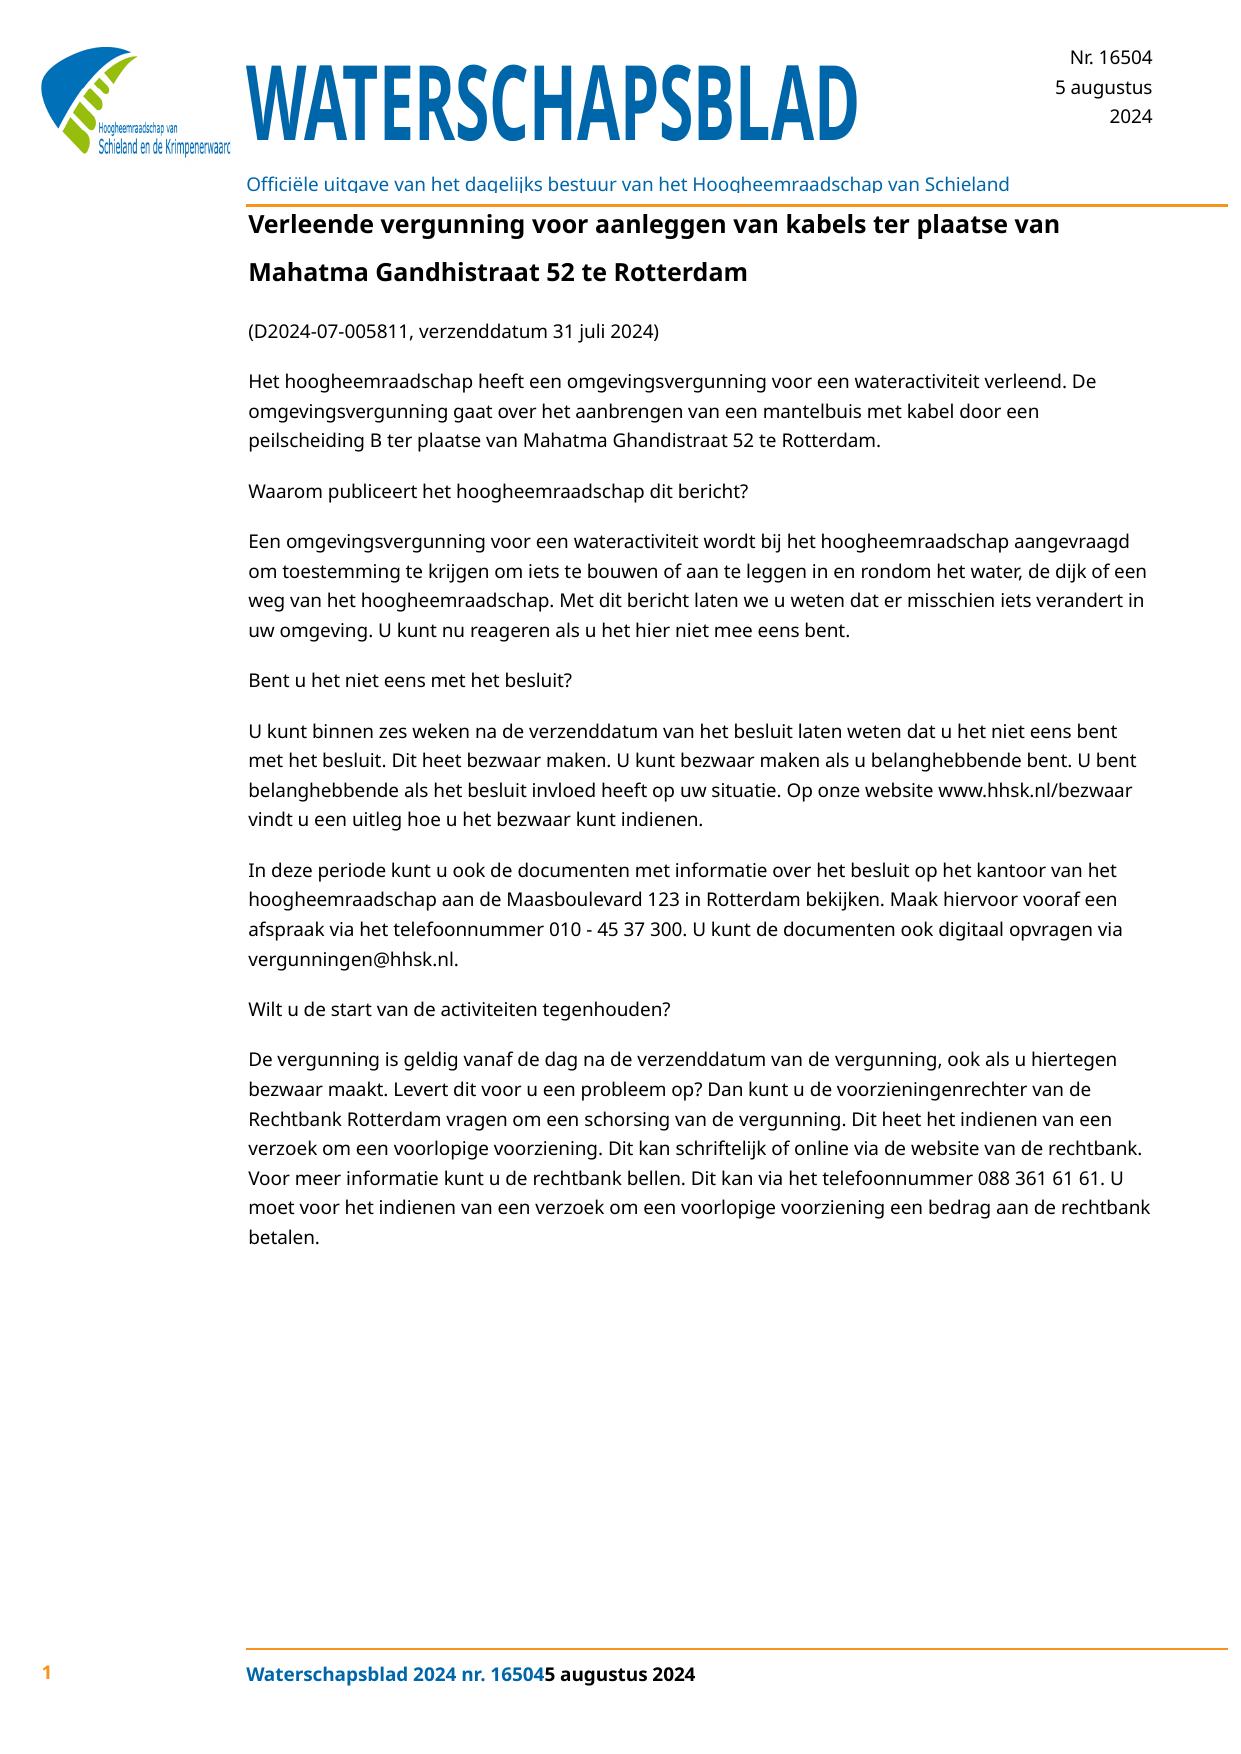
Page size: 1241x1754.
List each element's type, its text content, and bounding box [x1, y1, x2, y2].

text Waarom publiceert het hoogheemraadschap dit bericht? [248, 478, 1152, 504]
text In deze periode kunt u ook de documenten met informatie over het besluit op het kantoor van het hoogheemraadschap aan de Maasboulevard 123 in Rotterdam bekijken. Maak hiervoor vooraf een afspraak via het telefoonnummer 010 - 45 37 300. U kunt de documenten ook digitaal opvragen via vergunningen@hhsk.nl. [248, 857, 1152, 972]
picture [41, 47, 231, 172]
text Het hoogheemraadschap heeft een omgevingsvergunning voor een wateractiviteit verleend. De omgevingsvergunning gaat over het aanbrengen van een mantelbuis met kabel door een peilscheiding B ter plaatse van Mahatma Ghandistraat 52 te Rotterdam. [248, 368, 1152, 453]
text De vergunning is geldig vanaf de dag na de verzenddatum van de vergunning, ook als u hiertegen bezwaar maakt. Levert dit voor u een probleem op? Dan kunt u de voorzieningenrechter van de Rechtbank Rotterdam vragen om een schorsing van de vergunning. Dit heet het indienen van een verzoek om een voorlopige voorziening. Dit kan schriftelijk of online via de website van de rechtbank. Voor meer informatie kunt u de rechtbank bellen. Dit kan via het telefoonnummer 088 361 61 61. U moet voor het indienen van een verzoek om een voorlopige voorziening een bedrag aan de rechtbank betalen. [248, 1047, 1152, 1250]
text U kunt binnen zes weken na de verzenddatum van het besluit laten weten dat u het niet eens bent met het besluit. Dit heet bezwaar maken. U kunt bezwaar maken als u belanghebbende bent. U bent belanghebbende als het besluit invloed heeft op uw situatie. Op onze website www.hhsk.nl/bezwaar vindt u een uitleg hoe u het bezwaar kunt indienen. [248, 718, 1152, 832]
text Wilt u de start van de activiteiten tegenhouden? [248, 996, 1152, 1022]
text Een omgevingsvergunning voor een wateractiviteit wordt bij het hoogheemraadschap aangevraagd om toestemming te krijgen om iets te bouwen of aan te leggen in en rondom het water, de dijk of een weg van het hoogheemraadschap. Met dit bericht laten we u weten dat er misschien iets verandert in uw omgeving. U kunt nu reageren als u het hier niet mee eens bent. [248, 528, 1152, 643]
text Bent u het niet eens met het besluit? [248, 667, 1152, 693]
text Verleende vergunning voor aanleggen van kabels ter plaatse van Mahatma Gandhistraat 52 te Rotterdam [248, 207, 1152, 288]
text (D2024-07-005811, verzenddatum 31 juli 2024) [248, 318, 1152, 344]
